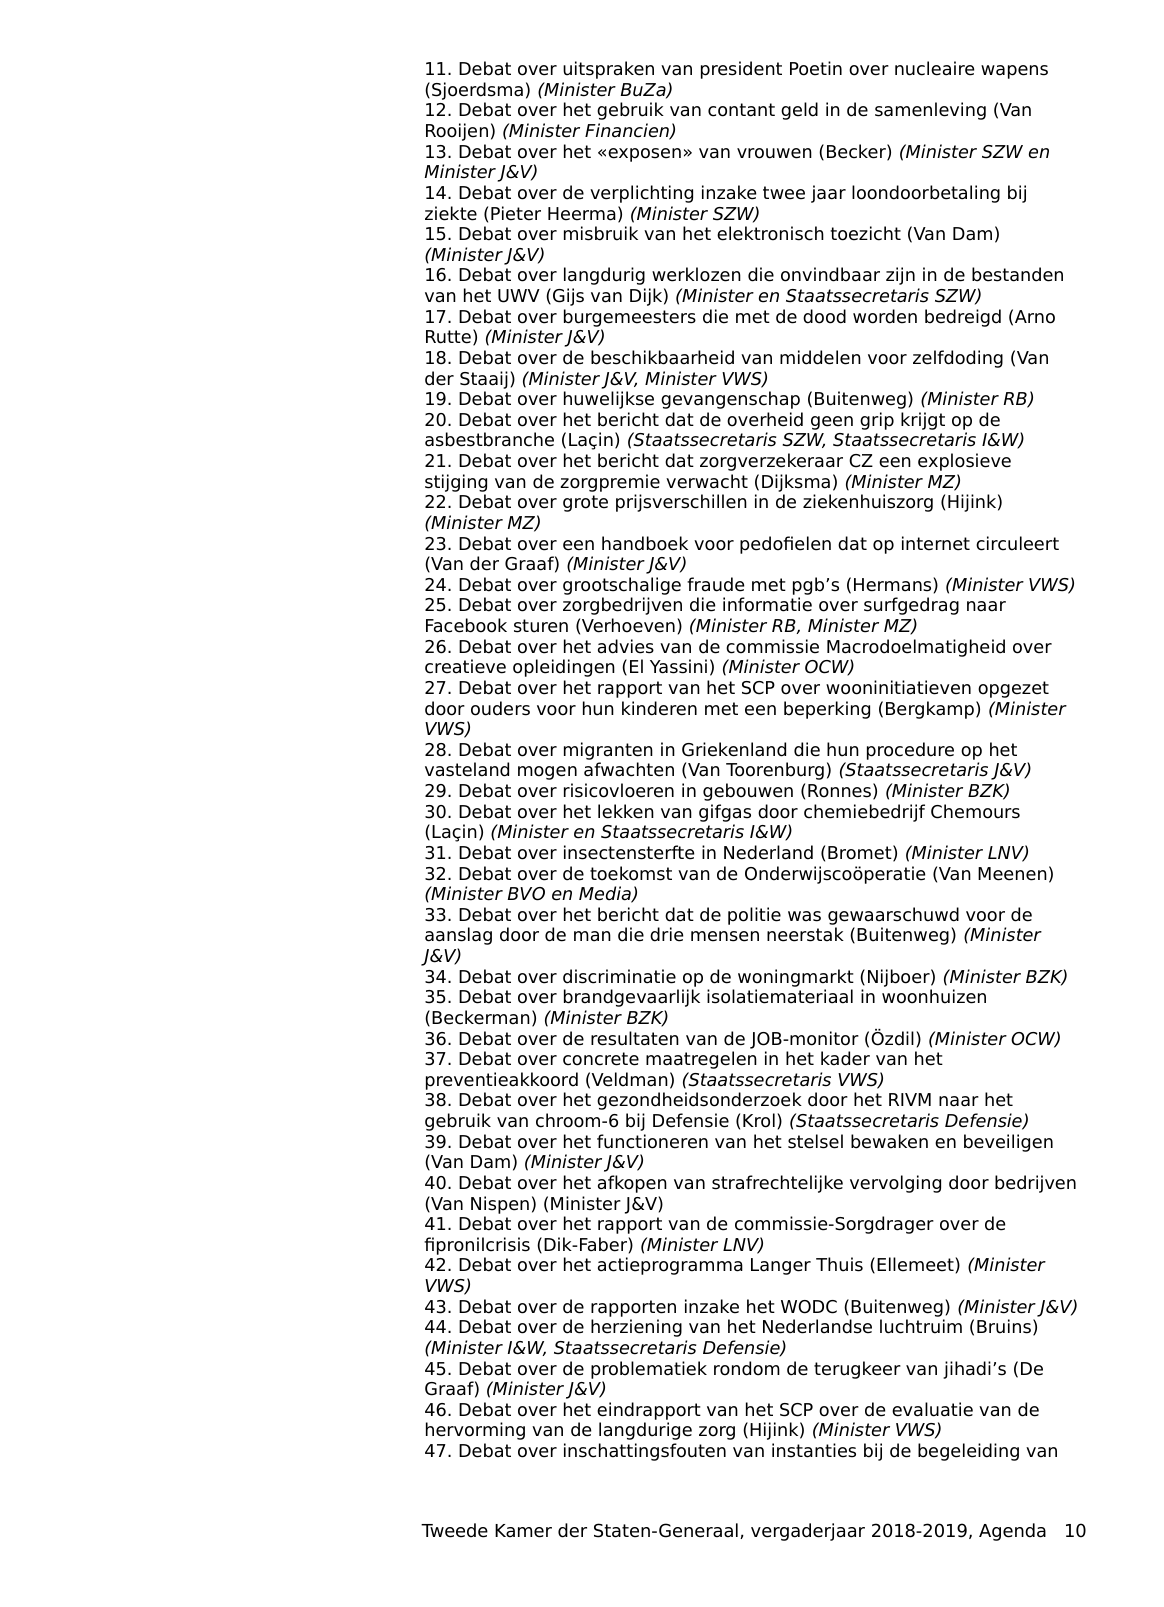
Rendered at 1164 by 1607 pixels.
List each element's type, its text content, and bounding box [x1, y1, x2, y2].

table_cell [401, 224, 418, 265]
table_cell 26. Debat over het advies van de commissie Macrodoelmatigheid over creatieve opleidingen (El Yassini) (Minister OCW) [418, 637, 1087, 678]
table_cell [401, 905, 418, 967]
table_cell [401, 1214, 418, 1255]
table_cell [401, 595, 418, 637]
table_cell [401, 967, 418, 987]
table_cell 25. Debat over zorgbedrijven die informatie over surfgedrag naar Facebook sturen (Verhoeven) (Minister RB, Minister MZ) [418, 595, 1087, 637]
table_cell [401, 100, 418, 142]
table_cell [77, 1173, 401, 1214]
table_cell 38. Debat over het gezondheidsonderzoek door het RIVM naar het gebruik van chroom-6 bij Defensie (Krol) (Staatssecretaris Defensie) [418, 1090, 1087, 1132]
table_cell [401, 492, 418, 533]
table_cell 33. Debat over het bericht dat de politie was gewaarschuwd voor de aanslag door de man die drie mensen neerstak (Buitenweg) (Minister J&V) [418, 905, 1087, 967]
table_cell [401, 781, 418, 802]
table_cell [401, 1400, 418, 1441]
table_cell 39. Debat over het functioneren van het stelsel bewaken en beveiligen (Van Dam) (Minister J&V) [418, 1132, 1087, 1173]
table_cell 30. Debat over het lekken van gifgas door chemiebedrijf Chemours (Laçin) (Minister en Staatssecretaris I&W) [418, 802, 1087, 843]
table_cell 21. Debat over het bericht dat zorgverzekeraar CZ een explosieve stijging van de zorgpremie verwacht (Dijksma) (Minister MZ) [418, 451, 1087, 492]
table_cell [77, 575, 401, 595]
table_cell 28. Debat over migranten in Griekenland die hun procedure op het vasteland mogen afwachten (Van Toorenburg) (Staatssecretaris J&V) [418, 740, 1087, 781]
table_cell [401, 1029, 418, 1049]
table_cell [401, 1359, 418, 1400]
table_cell 22. Debat over grote prijsverschillen in de ziekenhuiszorg (Hijink) (Minister MZ) [418, 492, 1087, 533]
table_cell 34. Debat over discriminatie op de woningmarkt (Nijboer) (Minister BZK) [418, 967, 1087, 987]
table_cell [401, 637, 418, 678]
table_cell [77, 1297, 401, 1317]
table_cell [401, 265, 418, 307]
table_cell [77, 183, 401, 224]
table_cell [77, 307, 401, 348]
table_cell [77, 100, 401, 142]
table_cell [77, 843, 401, 863]
table_cell [77, 534, 401, 575]
table_cell 18. Debat over de beschikbaarheid van middelen voor zelfdoding (Van der Staaij) (Minister J&V, Minister VWS) [418, 348, 1087, 389]
table_cell 12. Debat over het gebruik van contant geld in de samenleving (Van Rooijen) (Minister Financien) [418, 100, 1087, 142]
table_cell 42. Debat over het actieprogramma Langer Thuis (Ellemeet) (Minister VWS) [418, 1255, 1087, 1297]
table_cell [77, 410, 401, 451]
table_cell 14. Debat over de verplichting inzake twee jaar loondoorbetaling bij ziekte (Pieter Heerma) (Minister SZW) [418, 183, 1087, 224]
table_cell [77, 492, 401, 533]
table_cell [401, 1255, 418, 1297]
table_cell [401, 1173, 418, 1214]
table_cell [77, 224, 401, 265]
table_cell [77, 802, 401, 843]
table_cell [401, 1317, 418, 1358]
table_cell 19. Debat over huwelijkse gevangenschap (Buitenweg) (Minister RB) [418, 389, 1087, 410]
table_cell [401, 1297, 418, 1317]
table_cell [401, 1441, 418, 1462]
table_cell [77, 451, 401, 492]
table_cell [401, 410, 418, 451]
table_cell [77, 389, 401, 410]
table_cell [77, 1049, 401, 1090]
table_cell [401, 1132, 418, 1173]
table_cell [77, 1132, 401, 1173]
table_cell [401, 864, 418, 905]
table_cell [401, 183, 418, 224]
table_cell 31. Debat over insectensterfte in Nederland (Bromet) (Minister LNV) [418, 843, 1087, 863]
table_cell 32. Debat over de toekomst van de Onderwijscoöperatie (Van Meenen) (Minister BVO en Media) [418, 864, 1087, 905]
table_cell 47. Debat over inschattingsfouten van instanties bij de begeleiding van [418, 1441, 1087, 1462]
table_cell [401, 534, 418, 575]
table_cell [77, 1029, 401, 1049]
table_cell 16. Debat over langdurig werklozen die onvindbaar zijn in de bestanden van het UWV (Gijs van Dijk) (Minister en Staatssecretaris SZW) [418, 265, 1087, 307]
table_cell [77, 1317, 401, 1358]
table_cell [77, 265, 401, 307]
table_cell [77, 1090, 401, 1132]
table_cell [77, 1214, 401, 1255]
table_cell 43. Debat over de rapporten inzake het WODC (Buitenweg) (Minister J&V) [418, 1297, 1087, 1317]
table_cell [401, 1090, 418, 1132]
table_cell [401, 59, 418, 100]
table_cell [77, 864, 401, 905]
table_cell [401, 575, 418, 595]
table_cell [401, 740, 418, 781]
table_cell 46. Debat over het eindrapport van het SCP over de evaluatie van de hervorming van de langdurige zorg (Hijink) (Minister VWS) [418, 1400, 1087, 1441]
table_cell 15. Debat over misbruik van het elektronisch toezicht (Van Dam) (Minister J&V) [418, 224, 1087, 265]
table_cell 20. Debat over het bericht dat de overheid geen grip krijgt op de asbestbranche (Laçin) (Staatssecretaris SZW, Staatssecretaris I&W) [418, 410, 1087, 451]
table_cell [401, 678, 418, 740]
table_cell [77, 905, 401, 967]
table_cell 36. Debat over de resultaten van de JOB-monitor (Özdil) (Minister OCW) [418, 1029, 1087, 1049]
table_cell [77, 781, 401, 802]
table_cell 13. Debat over het «exposen» van vrouwen (Becker) (Minister SZW en Minister J&V) [418, 142, 1087, 183]
table_cell [77, 987, 401, 1028]
table_cell [77, 1400, 401, 1441]
table_cell 27. Debat over het rapport van het SCP over wooninitiatieven opgezet door ouders voor hun kinderen met een beperking (Bergkamp) (Minister VWS) [418, 678, 1087, 740]
table_cell [401, 142, 418, 183]
table_cell 11. Debat over uitspraken van president Poetin over nucleaire wapens (Sjoerdsma) (Minister BuZa) [418, 59, 1087, 100]
table_cell [77, 1359, 401, 1400]
table_cell [77, 142, 401, 183]
table_cell 23. Debat over een handboek voor pedofielen dat op internet circuleert (Van der Graaf) (Minister J&V) [418, 534, 1087, 575]
table_cell 40. Debat over het afkopen van strafrechtelijke vervolging door bedrijven (Van Nispen) (Minister J&V) [418, 1173, 1087, 1214]
table_cell 24. Debat over grootschalige fraude met pgb’s (Hermans) (Minister VWS) [418, 575, 1087, 595]
table_cell [77, 967, 401, 987]
table_cell 17. Debat over burgemeesters die met de dood worden bedreigd (Arno Rutte) (Minister J&V) [418, 307, 1087, 348]
table_cell 41. Debat over het rapport van de commissie-Sorgdrager over de fipronilcrisis (Dik-Faber) (Minister LNV) [418, 1214, 1087, 1255]
table_cell [77, 59, 401, 100]
table_cell [77, 678, 401, 740]
table_cell [401, 987, 418, 1028]
table_cell [401, 802, 418, 843]
table_cell [77, 740, 401, 781]
table_cell [401, 389, 418, 410]
table_cell [401, 348, 418, 389]
table_cell [77, 637, 401, 678]
table_cell 29. Debat over risicovloeren in gebouwen (Ronnes) (Minister BZK) [418, 781, 1087, 802]
table_cell [401, 307, 418, 348]
table_cell [77, 348, 401, 389]
table_cell 35. Debat over brandgevaarlijk isolatiemateriaal in woonhuizen (Beckerman) (Minister BZK) [418, 987, 1087, 1028]
table_cell [401, 843, 418, 863]
table_cell [401, 451, 418, 492]
table_cell 45. Debat over de problematiek rondom de terugkeer van jihadi’s (De Graaf) (Minister J&V) [418, 1359, 1087, 1400]
table_cell 37. Debat over concrete maatregelen in het kader van het preventieakkoord (Veldman) (Staatssecretaris VWS) [418, 1049, 1087, 1090]
table_cell [77, 1255, 401, 1297]
table_cell 44. Debat over de herziening van het Nederlandse luchtruim (Bruins) (Minister I&W, Staatssecretaris Defensie) [418, 1317, 1087, 1358]
table_cell [77, 1441, 401, 1462]
table_cell [401, 1049, 418, 1090]
table_cell [77, 595, 401, 637]
